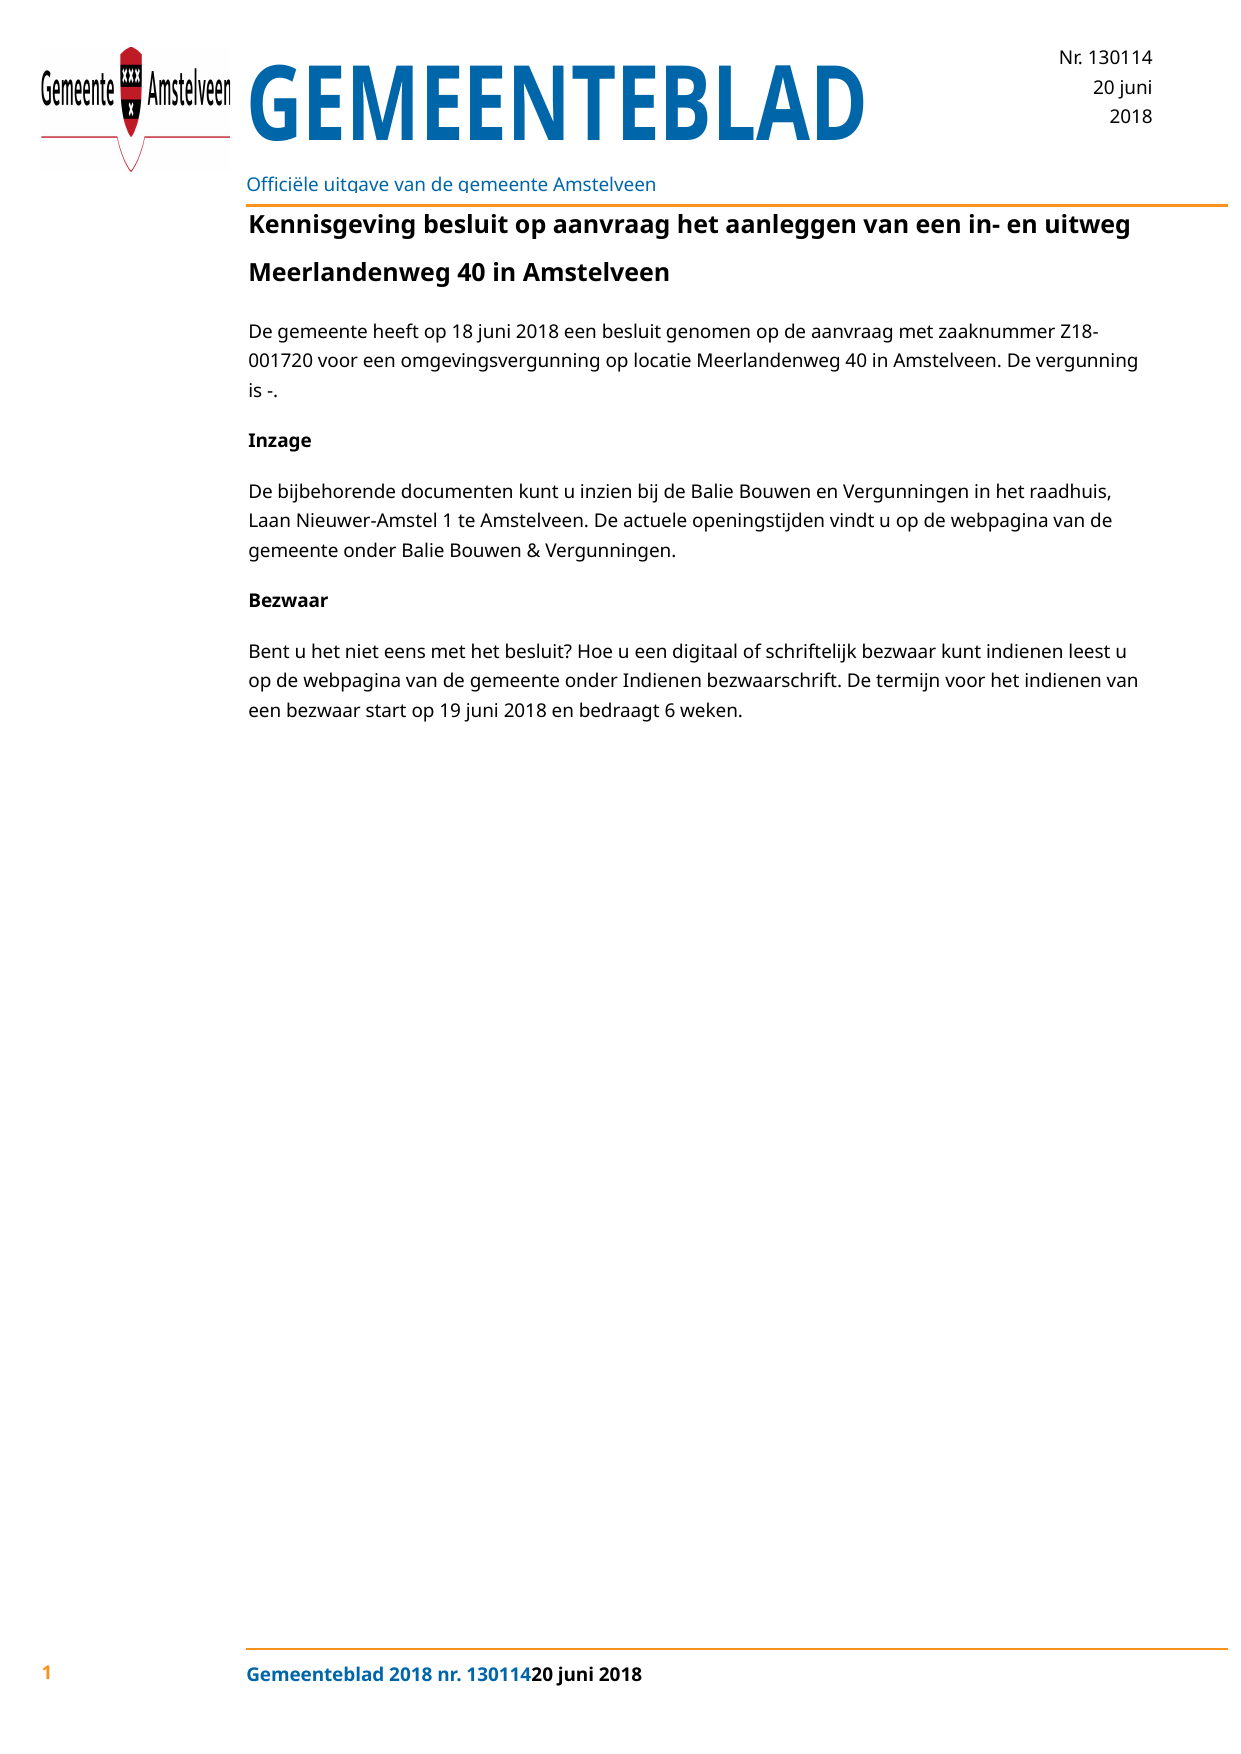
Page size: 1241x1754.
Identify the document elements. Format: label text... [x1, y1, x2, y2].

text Bent u het niet eens met het besluit? Hoe u een digitaal of schriftelijk bezwaar kunt indienen leest u op de webpagina van de gemeente onder Indienen bezwaarschrift. De termijn voor het indienen van een bezwaar start op 19 juni 2018 en bedraagt 6 weken. [248, 638, 1152, 723]
text De bijbehorende documenten kunt u inzien bij de Balie Bouwen en Vergunningen in het raadhuis, Laan Nieuwer-Amstel 1 te Amstelveen. De actuele openingstijden vindt u op de webpagina van de gemeente onder Balie Bouwen & Vergunningen. [248, 478, 1152, 563]
text Bezwaar [248, 587, 1152, 613]
text Kennisgeving besluit op aanvraag het aanleggen van een in- en uitweg Meerlandenweg 40 in Amstelveen [248, 207, 1152, 288]
text De gemeente heeft op 18 juni 2018 een besluit genomen op de aanvraag met zaaknummer Z18-001720 voor een omgevingsvergunning op locatie Meerlandenweg 40 in Amstelveen. De vergunning is -. [248, 318, 1152, 403]
picture [41, 47, 231, 172]
text Inzage [248, 427, 1152, 453]
